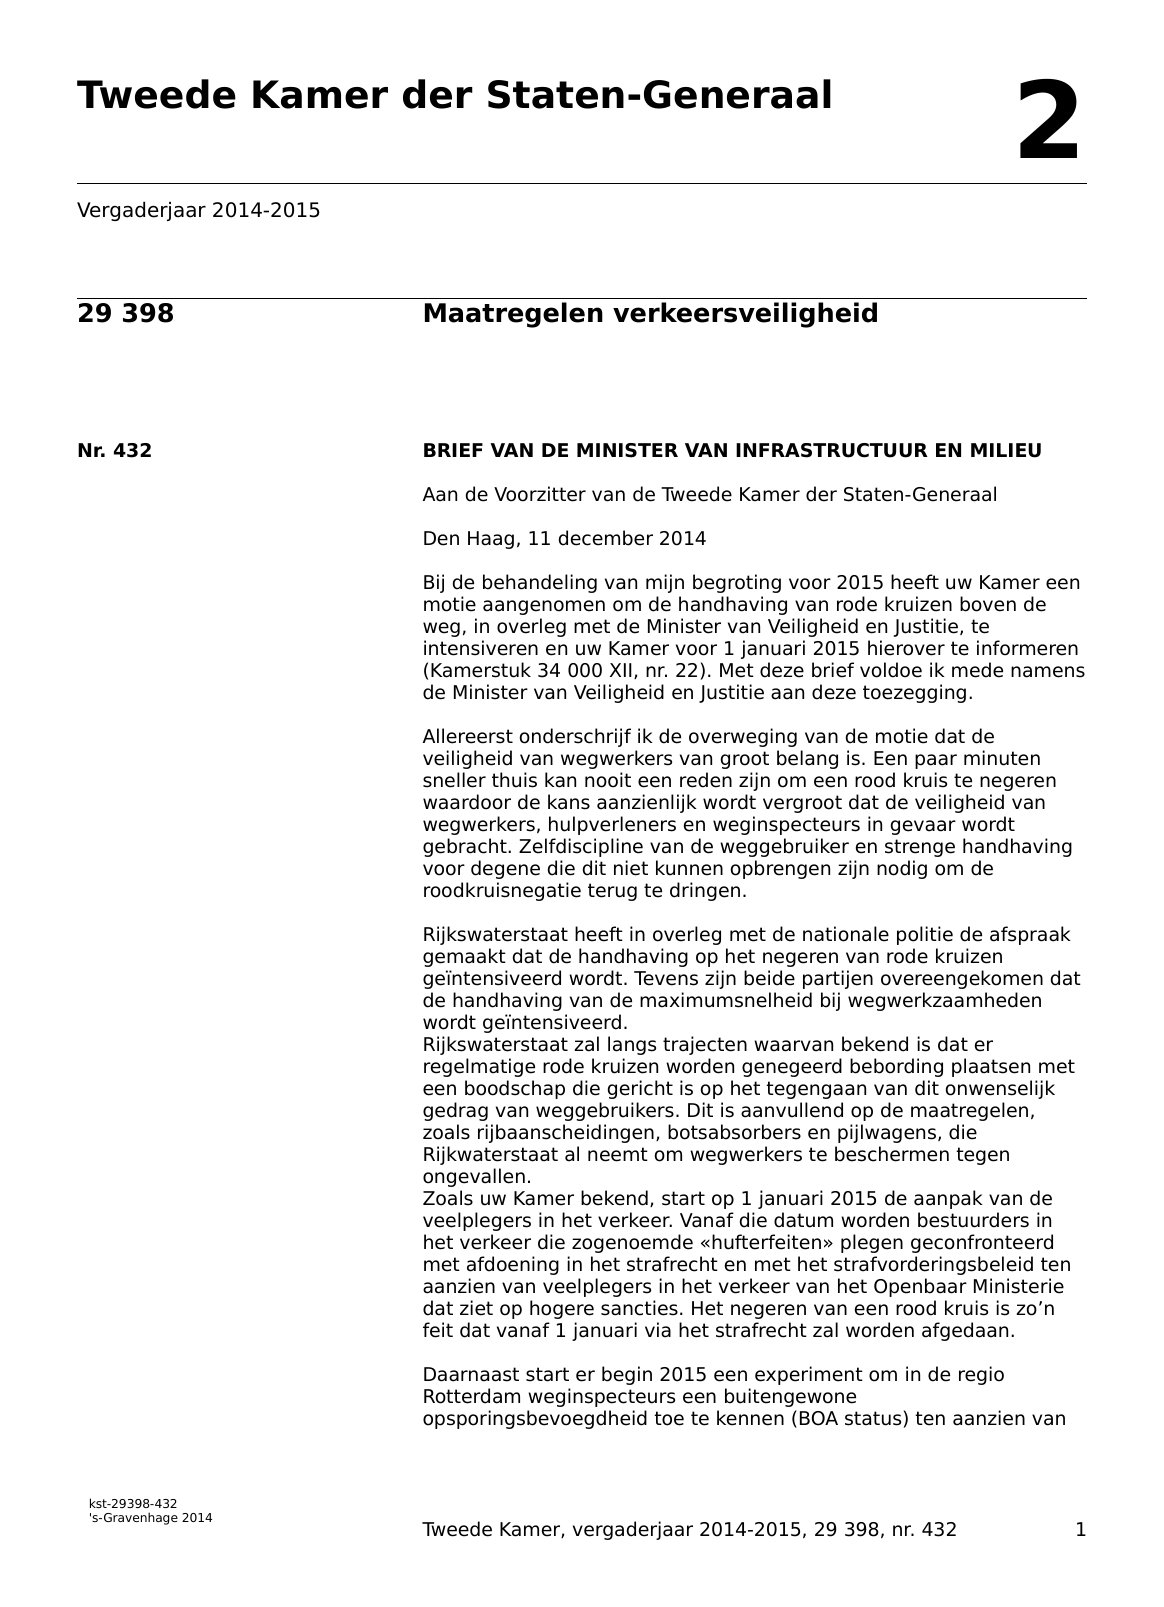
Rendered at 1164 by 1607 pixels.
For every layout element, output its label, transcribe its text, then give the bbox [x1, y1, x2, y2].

table_cell Vergaderjaar 2014-2015 [77, 184, 1087, 298]
table_header Tweede Kamer der Staten-Generaal [77, 59, 886, 183]
text kst-29398-432 [88, 1497, 323, 1511]
text Allereerst onderschrijf ik de overweging van de motie dat de veiligheid van wegwerkers van groot belang is. Een paar minuten sneller thuis kan nooit een reden zijn om een rood kruis te negeren waardoor de kans aanzienlijk wordt vergroot dat de veiligheid van wegwerkers, hulpverleners en weginspecteurs in gevaar wordt gebracht. Zelfdiscipline van de weggebruiker en strenge handhaving voor degene die dit niet kunnen opbrengen zijn nodig om de roodkruisnegatie terug te dringen. [422, 726, 1087, 902]
subtitle Nr. 432 BRIEF VAN DE MINISTER VAN INFRASTRUCTUUR EN MILIEU [77, 440, 1087, 462]
text Aan de Voorzitter van de Tweede Kamer der Staten-Generaal [422, 484, 1087, 506]
table_header 2 [886, 59, 1087, 183]
text Bij de behandeling van mijn begroting voor 2015 heeft uw Kamer een motie aangenomen om de handhaving van rode kruizen boven de weg, in overleg met de Minister van Veiligheid en Justitie, te intensiveren en uw Kamer voor 1 januari 2015 hierover te informeren (Kamerstuk 34 000 XII, nr. 22). Met deze brief voldoe ik mede namens de Minister van Veiligheid en Justitie aan deze toezegging. [422, 572, 1087, 704]
text Daarnaast start er begin 2015 een experiment om in de regio Rotterdam weginspecteurs een buitengewone opsporingsbevoegdheid toe te kennen (BOA status) ten aanzien van [422, 1364, 1087, 1430]
text Den Haag, 11 december 2014 [422, 528, 1087, 550]
text Zoals uw Kamer bekend, start op 1 januari 2015 de aanpak van de veelplegers in het verkeer. Vanaf die datum worden bestuurders in het verkeer die zogenoemde «hufterfeiten» plegen geconfronteerd met afdoening in het strafrecht en met het strafvorderingsbeleid ten aanzien van veelplegers in het verkeer van het Openbaar Ministerie dat ziet op hogere sancties. Het negeren van een rood kruis is zo’n feit dat vanaf 1 januari via het strafrecht zal worden afgedaan. [422, 1188, 1087, 1342]
text Rijkswaterstaat heeft in overleg met de nationale politie de afspraak gemaakt dat de handhaving op het negeren van rode kruizen geïntensiveerd wordt. Tevens zijn beide partijen overeengekomen dat de handhaving van de maximumsnelheid bij wegwerkzaamheden wordt geïntensiveerd. [422, 924, 1087, 1034]
text Rijkswaterstaat zal langs trajecten waarvan bekend is dat er regelmatige rode kruizen worden genegeerd bebording plaatsen met een boodschap die gericht is op het tegengaan van dit onwenselijk gedrag van weggebruikers. Dit is aanvullend op de maatregelen, zoals rijbaanscheidingen, botsabsorbers en pijlwagens, die Rijkwaterstaat al neemt om wegwerkers te beschermen tegen ongevallen. [422, 1034, 1087, 1188]
subtitle 29 398 Maatregelen verkeersveiligheid [77, 299, 1087, 329]
text 's-Gravenhage 2014 [88, 1511, 323, 1525]
